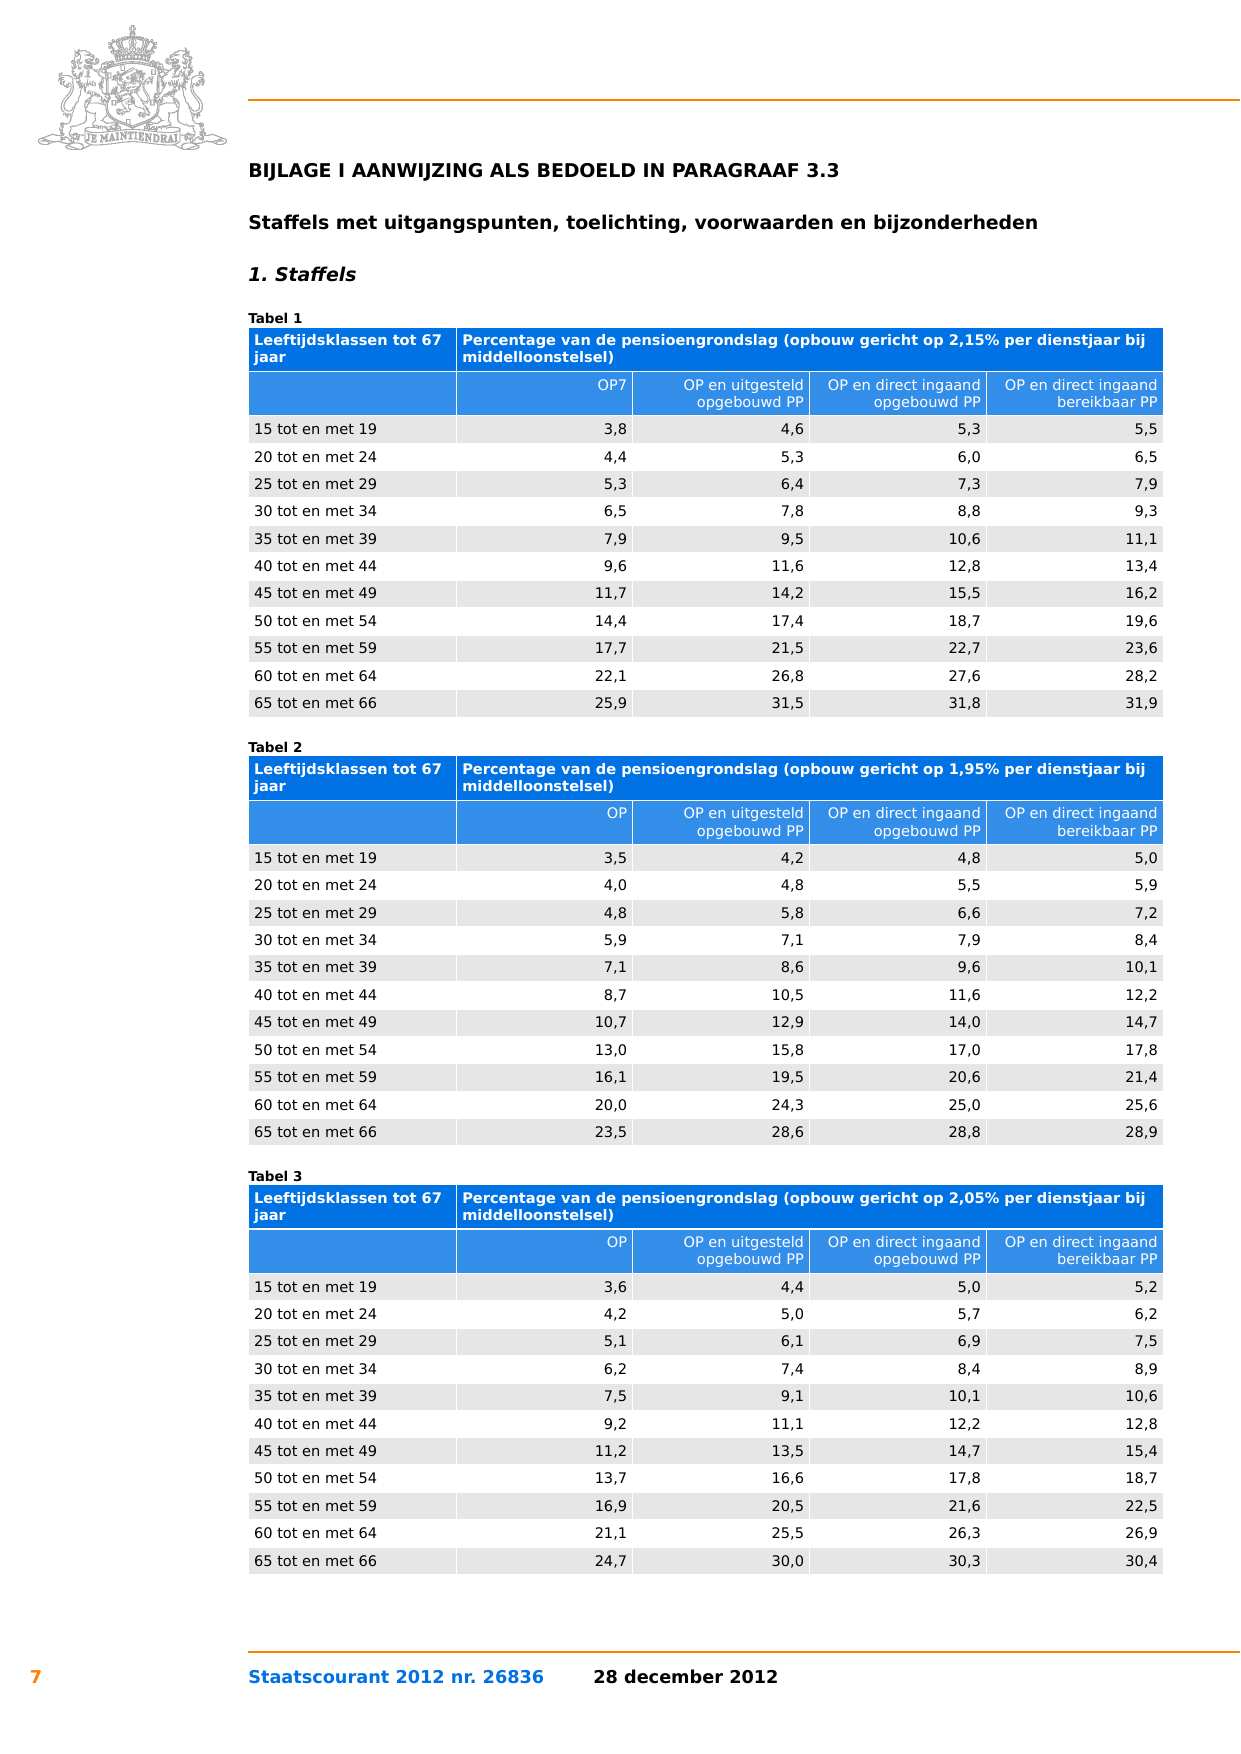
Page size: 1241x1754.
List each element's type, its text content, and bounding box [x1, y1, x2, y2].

table_cell 20 tot en met 24 [249, 444, 456, 470]
table_cell 22,1 [457, 663, 632, 689]
table_cell 50 tot en met 54 [249, 1466, 456, 1492]
table_cell 5,3 [633, 444, 809, 470]
table_cell 5,1 [457, 1329, 632, 1355]
table_cell 4,6 [633, 416, 809, 443]
table_cell 10,6 [987, 1384, 1163, 1410]
table_cell 13,5 [633, 1438, 809, 1464]
table_cell 60 tot en met 64 [249, 1092, 456, 1118]
table_cell 25 tot en met 29 [249, 471, 456, 497]
table_cell 23,6 [987, 636, 1163, 662]
table_cell 8,7 [457, 982, 632, 1008]
table_cell 60 tot en met 64 [249, 1520, 456, 1547]
table_cell 9,1 [633, 1384, 809, 1410]
table_cell 28,8 [810, 1119, 986, 1145]
table_cell 7,9 [987, 471, 1163, 497]
table_cell 7,9 [810, 927, 986, 954]
table_cell 20 tot en met 24 [249, 873, 456, 899]
table_cell OP en uitgesteld opgebouwd PP [633, 1230, 809, 1273]
table_cell 14,0 [810, 1010, 986, 1036]
table_cell OP [457, 801, 632, 844]
table_cell 10,6 [810, 526, 986, 552]
table_cell 16,2 [987, 581, 1163, 607]
subtitle BIJLAGE I AANWIJZING ALS BEDOELD IN PARAGRAAF 3.3 [248, 160, 1163, 182]
table_cell 19,6 [987, 608, 1163, 634]
table_cell 6,1 [633, 1329, 809, 1355]
subtitle Staffels met uitgangspunten, toelichting, voorwaarden en bijzonderheden [248, 212, 1163, 234]
table_cell 21,1 [457, 1520, 632, 1547]
table_cell 6,6 [810, 900, 986, 926]
table_cell 10,5 [633, 982, 809, 1008]
table_cell 12,8 [987, 1411, 1163, 1437]
table_cell 25 tot en met 29 [249, 1329, 456, 1355]
table_cell 30,3 [810, 1548, 986, 1574]
table_cell 20,5 [633, 1493, 809, 1519]
table_cell 13,0 [457, 1037, 632, 1063]
table_cell 35 tot en met 39 [249, 955, 456, 981]
table_cell 22,7 [810, 636, 986, 662]
table_cell 12,9 [633, 1010, 809, 1036]
table_cell 14,4 [457, 608, 632, 634]
table_cell 9,5 [633, 526, 809, 552]
table_cell 4,2 [457, 1301, 632, 1328]
table_cell 7,5 [987, 1329, 1163, 1355]
table_cell 9,6 [810, 955, 986, 981]
table_cell 45 tot en met 49 [249, 1438, 456, 1464]
table_cell 31,9 [987, 690, 1163, 717]
table_cell 8,8 [810, 499, 986, 525]
table_cell OP en direct ingaand opgebouwd PP [810, 372, 986, 415]
table_cell 7,5 [457, 1384, 632, 1410]
table_cell 15,5 [810, 581, 986, 607]
table_cell OP7 [457, 372, 632, 415]
table_cell 30 tot en met 34 [249, 927, 456, 954]
table_cell 3,5 [457, 845, 632, 871]
table_cell 30 tot en met 34 [249, 1356, 456, 1382]
table_cell 65 tot en met 66 [249, 1548, 456, 1574]
table_cell 5,9 [987, 873, 1163, 899]
table_cell [249, 801, 456, 844]
table_header Tabel 2 [248, 740, 1163, 755]
table_cell 23,5 [457, 1119, 632, 1145]
table_cell 10,1 [810, 1384, 986, 1410]
table_cell 40 tot en met 44 [249, 982, 456, 1008]
table_cell 8,4 [987, 927, 1163, 954]
table_cell [249, 1230, 456, 1273]
table_header Tabel 3 [248, 1168, 1163, 1184]
table_cell 15 tot en met 19 [249, 416, 456, 443]
table_cell 55 tot en met 59 [249, 636, 456, 662]
table_cell 65 tot en met 66 [249, 690, 456, 717]
table_cell 4,2 [633, 845, 809, 871]
table_cell 25,6 [987, 1092, 1163, 1118]
table_cell 4,4 [457, 444, 632, 470]
table_cell 20,0 [457, 1092, 632, 1118]
table_cell 15 tot en met 19 [249, 845, 456, 871]
table_cell Leeftijdsklassen tot 67 jaar [249, 1185, 456, 1228]
table_cell 14,7 [810, 1438, 986, 1464]
table_cell 15 tot en met 19 [249, 1274, 456, 1300]
table_cell 16,1 [457, 1064, 632, 1091]
table_cell Percentage van de pensioengrondslag (opbouw gericht op 2,15% per dienstjaar bij middelloonstelsel) [457, 328, 1163, 371]
table_cell OP en direct ingaand opgebouwd PP [810, 801, 986, 844]
table_cell 5,0 [633, 1301, 809, 1328]
table_cell OP en direct ingaand bereikbaar PP [987, 801, 1163, 844]
table_cell 24,3 [633, 1092, 809, 1118]
table_cell 11,6 [633, 553, 809, 580]
table_cell 5,0 [987, 845, 1163, 871]
table_cell 8,9 [987, 1356, 1163, 1382]
table_cell 25,9 [457, 690, 632, 717]
table_cell 9,2 [457, 1411, 632, 1437]
table_cell 11,6 [810, 982, 986, 1008]
table_cell 10,7 [457, 1010, 632, 1036]
picture [38, 25, 227, 150]
table_cell 8,4 [810, 1356, 986, 1382]
table_cell 12,2 [987, 982, 1163, 1008]
table_cell 7,1 [457, 955, 632, 981]
table_cell 9,3 [987, 499, 1163, 525]
table_cell 17,0 [810, 1037, 986, 1063]
table_cell 7,8 [633, 499, 809, 525]
table_cell 26,3 [810, 1520, 986, 1547]
table_cell 30 tot en met 34 [249, 499, 456, 525]
table_cell 11,7 [457, 581, 632, 607]
table_cell 6,5 [987, 444, 1163, 470]
table_cell 4,8 [810, 845, 986, 871]
table_cell 55 tot en met 59 [249, 1493, 456, 1519]
table_cell OP [457, 1230, 632, 1273]
table_cell OP en direct ingaand bereikbaar PP [987, 1230, 1163, 1273]
table_cell 28,6 [633, 1119, 809, 1145]
table_cell 16,6 [633, 1466, 809, 1492]
table_cell 55 tot en met 59 [249, 1064, 456, 1091]
table_cell 5,7 [810, 1301, 986, 1328]
table_cell 15,4 [987, 1438, 1163, 1464]
table_cell OP en direct ingaand opgebouwd PP [810, 1230, 986, 1273]
table_cell 24,7 [457, 1548, 632, 1574]
table_cell 7,3 [810, 471, 986, 497]
table_cell 45 tot en met 49 [249, 581, 456, 607]
table_cell 4,8 [457, 900, 632, 926]
table_cell 12,8 [810, 553, 986, 580]
table_cell 6,0 [810, 444, 986, 470]
table_cell 35 tot en met 39 [249, 526, 456, 552]
table_cell Leeftijdsklassen tot 67 jaar [249, 756, 456, 800]
table_cell 30,4 [987, 1548, 1163, 1574]
table_cell 5,8 [633, 900, 809, 926]
table_cell 14,7 [987, 1010, 1163, 1036]
table_cell 5,9 [457, 927, 632, 954]
table_cell 25,5 [633, 1520, 809, 1547]
table_cell 3,6 [457, 1274, 632, 1300]
table_cell 5,3 [810, 416, 986, 443]
table_cell 17,8 [987, 1037, 1163, 1063]
table_cell 40 tot en met 44 [249, 553, 456, 580]
table_cell 26,8 [633, 663, 809, 689]
table_cell OP en uitgesteld opgebouwd PP [633, 372, 809, 415]
table_cell 19,5 [633, 1064, 809, 1091]
table_cell Percentage van de pensioengrondslag (opbouw gericht op 2,05% per dienstjaar bij middelloonstelsel) [457, 1185, 1163, 1228]
table_header Tabel 1 [248, 311, 1163, 327]
table_cell 16,9 [457, 1493, 632, 1519]
table_cell 26,9 [987, 1520, 1163, 1547]
table_cell 50 tot en met 54 [249, 608, 456, 634]
table_cell 7,4 [633, 1356, 809, 1382]
table_cell 3,8 [457, 416, 632, 443]
table_cell OP en direct ingaand bereikbaar PP [987, 372, 1163, 415]
table_cell 7,9 [457, 526, 632, 552]
table_cell 7,1 [633, 927, 809, 954]
table_cell 4,8 [633, 873, 809, 899]
table_cell OP en uitgesteld opgebouwd PP [633, 801, 809, 844]
table_cell 6,5 [457, 499, 632, 525]
table_cell 5,0 [810, 1274, 986, 1300]
table_cell 21,4 [987, 1064, 1163, 1091]
table_cell 27,6 [810, 663, 986, 689]
table_cell 28,9 [987, 1119, 1163, 1145]
table_cell 13,7 [457, 1466, 632, 1492]
table_cell Leeftijdsklassen tot 67 jaar [249, 328, 456, 371]
table_cell 22,5 [987, 1493, 1163, 1519]
table_cell 21,6 [810, 1493, 986, 1519]
table_cell 31,8 [810, 690, 986, 717]
table_cell 20 tot en met 24 [249, 1301, 456, 1328]
table_cell 6,9 [810, 1329, 986, 1355]
table_cell 11,1 [633, 1411, 809, 1437]
table_cell 31,5 [633, 690, 809, 717]
table_cell 5,2 [987, 1274, 1163, 1300]
table_cell 28,2 [987, 663, 1163, 689]
table_cell 14,2 [633, 581, 809, 607]
table_cell 17,4 [633, 608, 809, 634]
table_cell [249, 372, 456, 415]
table_cell 21,5 [633, 636, 809, 662]
table_cell 18,7 [987, 1466, 1163, 1492]
table_cell 7,2 [987, 900, 1163, 926]
table_cell 25 tot en met 29 [249, 900, 456, 926]
table_cell 6,4 [633, 471, 809, 497]
table_cell 12,2 [810, 1411, 986, 1437]
table_cell 40 tot en met 44 [249, 1411, 456, 1437]
table_cell 17,8 [810, 1466, 986, 1492]
table_cell 11,1 [987, 526, 1163, 552]
table_cell 35 tot en met 39 [249, 1384, 456, 1410]
table_cell 5,3 [457, 471, 632, 497]
table_cell 25,0 [810, 1092, 986, 1118]
table_cell 30,0 [633, 1548, 809, 1574]
table_cell 6,2 [457, 1356, 632, 1382]
table_cell 9,6 [457, 553, 632, 580]
table_cell 18,7 [810, 608, 986, 634]
table_cell 13,4 [987, 553, 1163, 580]
table_cell 20,6 [810, 1064, 986, 1091]
table_cell 6,2 [987, 1301, 1163, 1328]
table_cell 50 tot en met 54 [249, 1037, 456, 1063]
table_cell 15,8 [633, 1037, 809, 1063]
subtitle 1. Staffels [248, 264, 1163, 286]
table_cell 4,0 [457, 873, 632, 899]
table_cell 17,7 [457, 636, 632, 662]
table_cell 45 tot en met 49 [249, 1010, 456, 1036]
table_cell Percentage van de pensioengrondslag (opbouw gericht op 1,95% per dienstjaar bij middelloonstelsel) [457, 756, 1163, 800]
table_cell 11,2 [457, 1438, 632, 1464]
table_cell 5,5 [987, 416, 1163, 443]
table_cell 5,5 [810, 873, 986, 899]
table_cell 4,4 [633, 1274, 809, 1300]
table_cell 10,1 [987, 955, 1163, 981]
table_cell 60 tot en met 64 [249, 663, 456, 689]
table_cell 65 tot en met 66 [249, 1119, 456, 1145]
table_cell 8,6 [633, 955, 809, 981]
